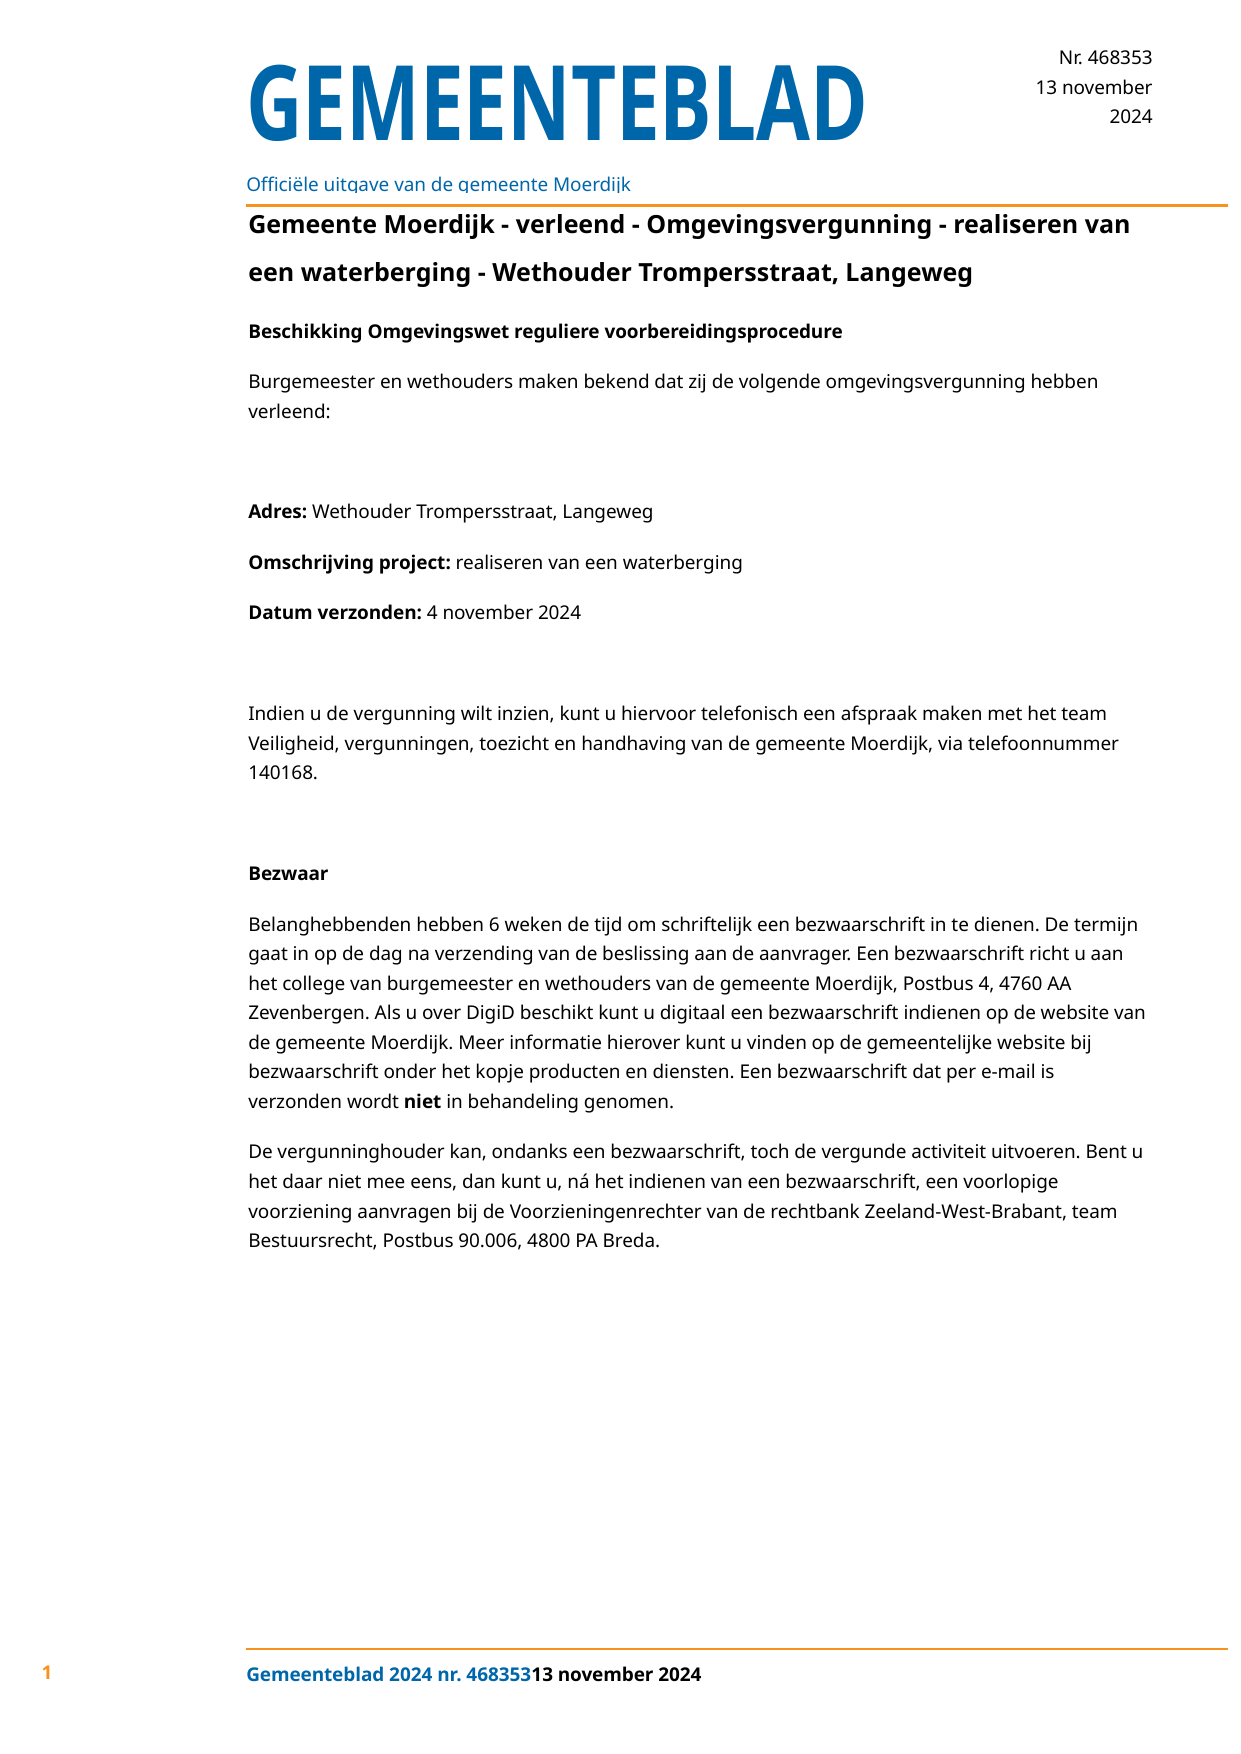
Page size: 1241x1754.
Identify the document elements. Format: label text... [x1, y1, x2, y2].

text De vergunninghouder kan, ondanks een bezwaarschrift, toch de vergunde activiteit uitvoeren. Bent u het daar niet mee eens, dan kunt u, ná het indienen van een bezwaarschrift, een voorlopige voorziening aanvragen bij de Voorzieningenrechter van de rechtbank Zeeland-West-Brabant, team Bestuursrecht, Postbus 90.006, 4800 PA Breda. [248, 1139, 1152, 1253]
text Burgemeester en wethouders maken bekend dat zij de volgende omgevingsvergunning hebben verleend: [248, 368, 1152, 424]
text Datum verzonden: 4 november 2024 [248, 599, 1152, 625]
text Bezwaar [248, 860, 1152, 886]
text Belanghebbenden hebben 6 weken de tijd om schriftelijk een bezwaarschrift in te dienen. De termijn gaat in op de dag na verzending van de beslissing aan de aanvrager. Een bezwaarschrift richt u aan het college van burgemeester en wethouders van de gemeente Moerdijk, Postbus 4, 4760 AA Zevenbergen. Als u over DigiD beschikt kunt u digitaal een bezwaarschrift indienen op de website van de gemeente Moerdijk. Meer informatie hierover kunt u vinden op de gemeentelijke website bij bezwaarschrift onder het kopje producten en diensten. Een bezwaarschrift dat per e-mail is verzonden wordt niet in behandeling genomen. [248, 911, 1152, 1114]
picture [41, 47, 231, 172]
text Gemeente Moerdijk - verleend - Omgevingsvergunning - realiseren van een waterberging - Wethouder Trompersstraat, Langeweg [248, 207, 1152, 288]
text Beschikking Omgevingswet reguliere voorbereidingsprocedure [248, 318, 1152, 344]
text Omschrijving project: realiseren van een waterberging [248, 549, 1152, 575]
text Indien u de vergunning wilt inzien, kunt u hiervoor telefonisch een afspraak maken met het team Veiligheid, vergunningen, toezicht en handhaving van de gemeente Moerdijk, via telefoonnummer 140168. [248, 700, 1152, 785]
text Adres: Wethouder Trompersstraat, Langeweg [248, 499, 1152, 524]
